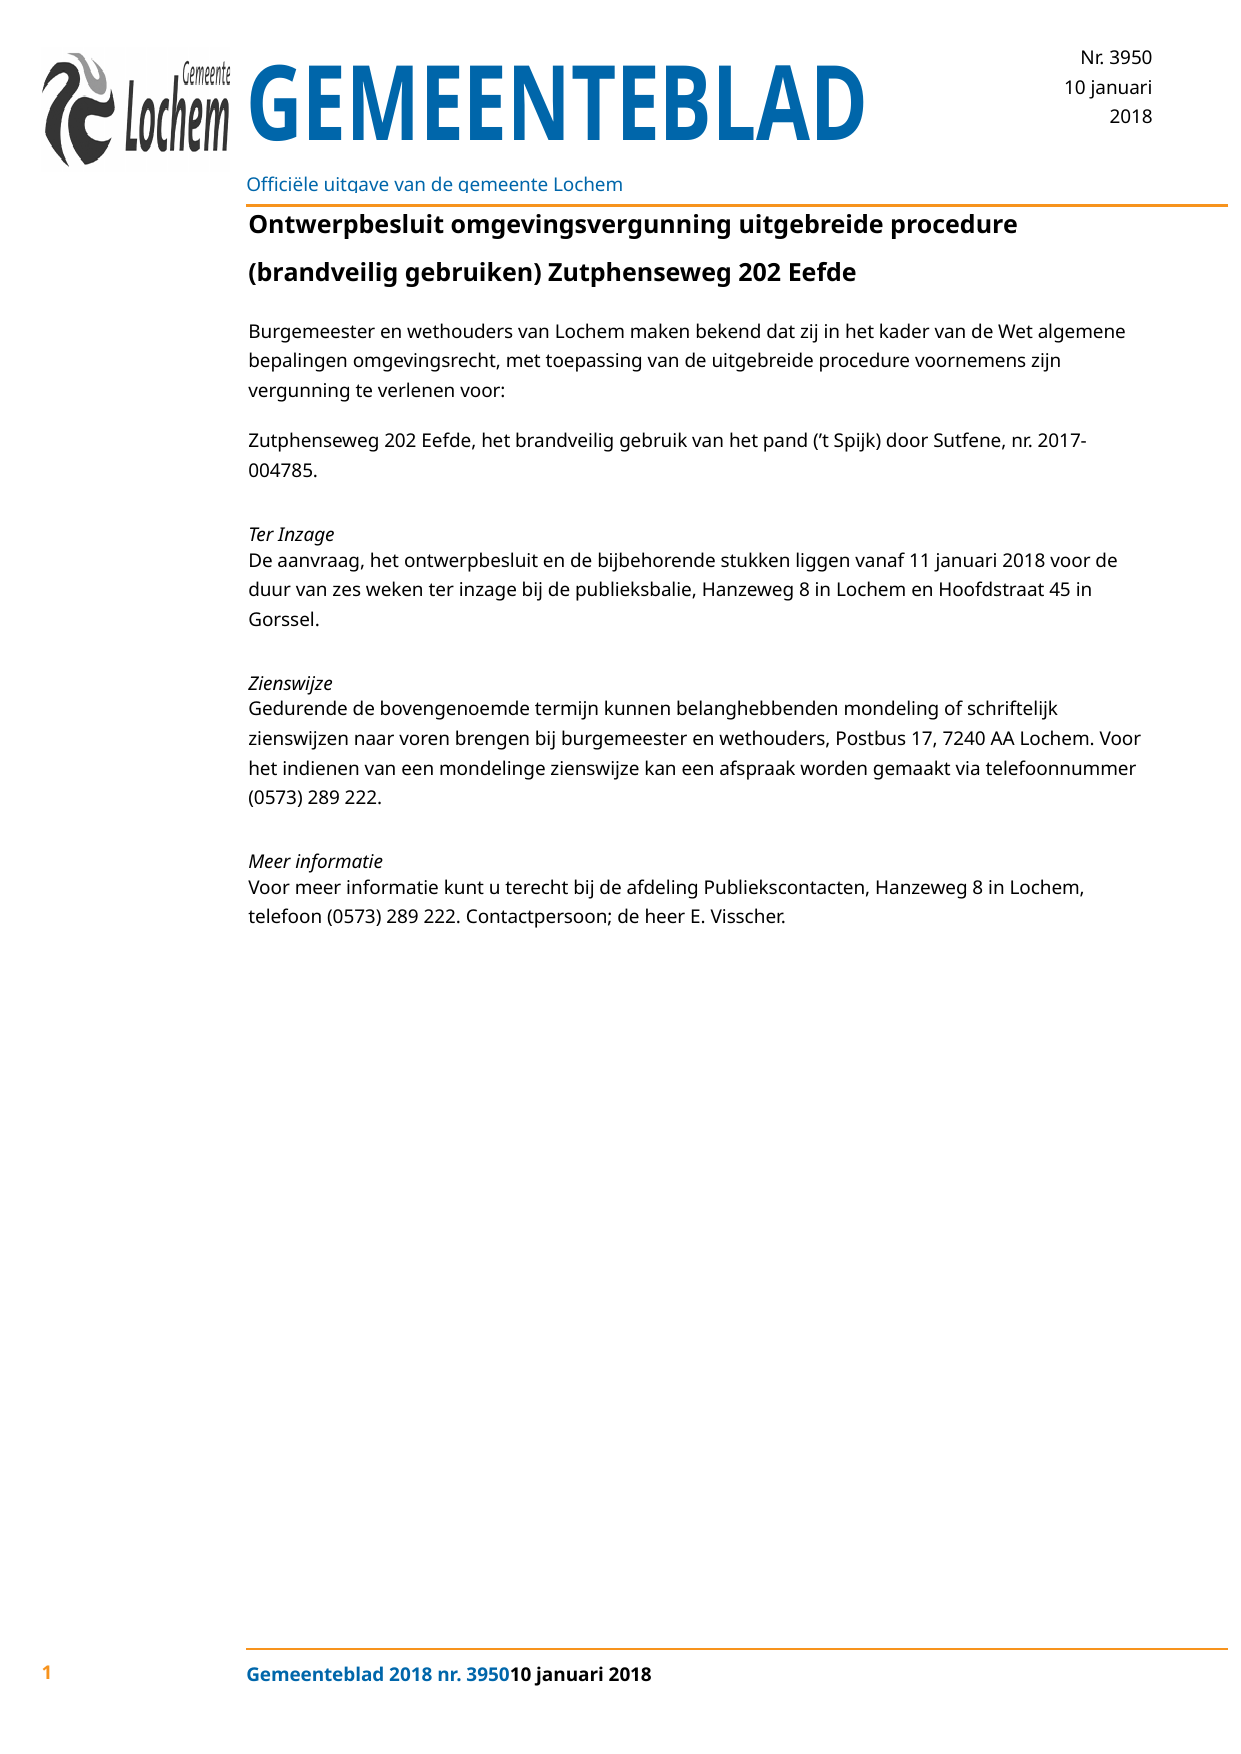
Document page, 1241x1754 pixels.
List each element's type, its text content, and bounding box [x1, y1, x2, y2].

text Ter Inzage [248, 521, 1152, 547]
picture [41, 47, 231, 172]
text Voor meer informatie kunt u terecht bij de afdeling Publiekscontacten, Hanzeweg 8 in Lochem, telefoon (0573) 289 222. Contactpersoon; de heer E. Visscher. [248, 874, 1152, 929]
text Ontwerpbesluit omgevingsvergunning uitgebreide procedure (brandveilig gebruiken) Zutphenseweg 202 Eefde [248, 207, 1152, 288]
text Zutphenseweg 202 Eefde, het brandveilig gebruik van het pand (’t Spijk) door Sutfene, nr. 2017-004785. [248, 427, 1152, 483]
text Zienswijze [248, 670, 1152, 696]
text Gedurende de bovengenoemde termijn kunnen belanghebbenden mondeling of schriftelijk zienswijzen naar voren brengen bij burgemeester en wethouders, Postbus 17, 7240 AA Lochem. Voor het indienen van een mondelinge zienswijze kan een afspraak worden gemaakt via telefoonnummer (0573) 289 222. [248, 696, 1152, 810]
text De aanvraag, het ontwerpbesluit en de bijbehorende stukken liggen vanaf 11 januari 2018 voor de duur van zes weken ter inzage bij de publieksbalie, Hanzeweg 8 in Lochem en Hoofdstraat 45 in Gorssel. [248, 547, 1152, 632]
text Meer informatie [248, 848, 1152, 874]
text Burgemeester en wethouders van Lochem maken bekend dat zij in het kader van de Wet algemene bepalingen omgevingsrecht, met toepassing van de uitgebreide procedure voornemens zijn vergunning te verlenen voor: [248, 318, 1152, 403]
